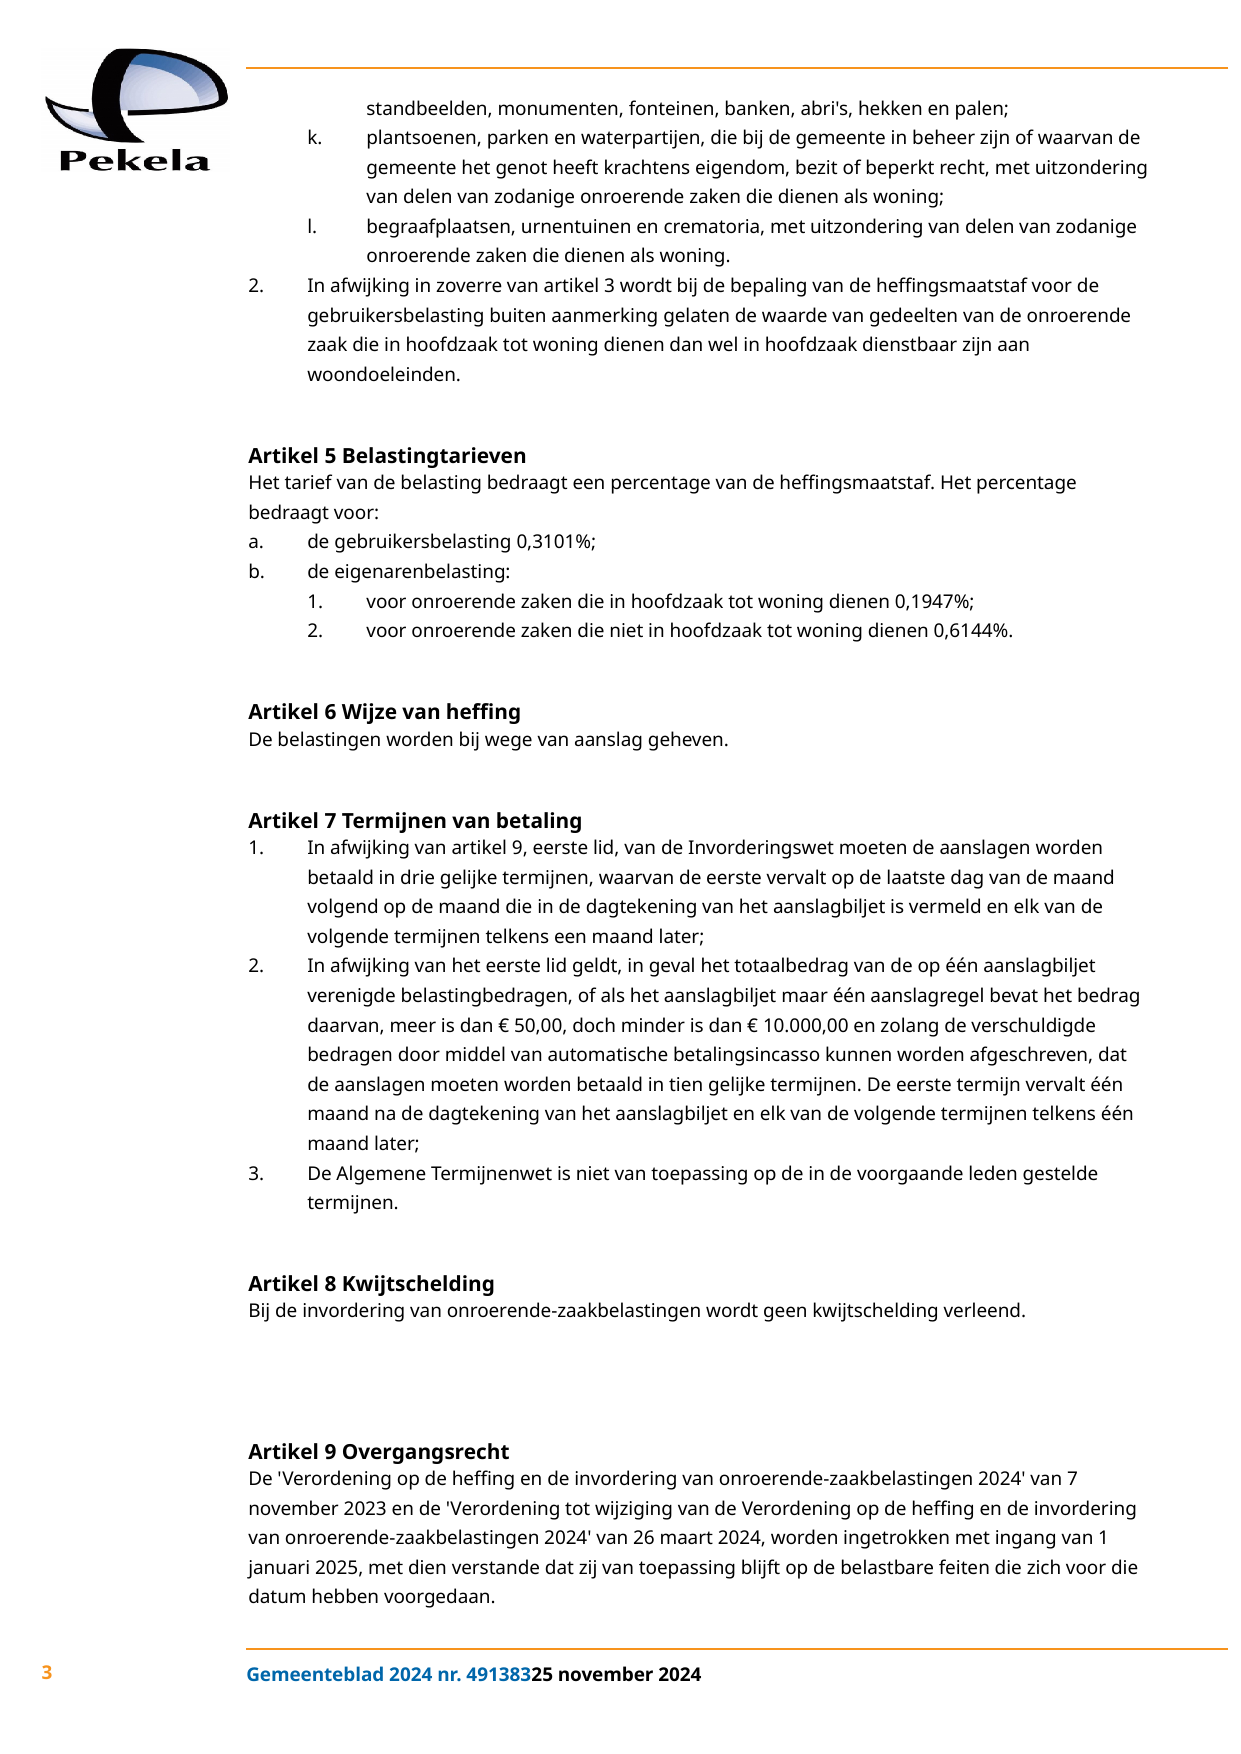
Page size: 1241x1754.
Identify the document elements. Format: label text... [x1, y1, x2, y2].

text Artikel 9 Overgangsrecht [248, 1437, 1152, 1465]
list de gebruikersbelasting 0,3101%; [248, 529, 1152, 554]
text De belastingen worden bij wege van aanslag geheven. [248, 726, 1152, 752]
text Artikel 5 Belastingtarieven [248, 441, 1152, 469]
list standbeelden, monumenten, fonteinen, banken, abri's, hekken en palen; [307, 95, 1152, 121]
text Bij de invordering van onroerende-zaakbelastingen wordt geen kwijtschelding verleend. [248, 1298, 1152, 1323]
list In afwijking in zoverre van artikel 3 wordt bij de bepaling van de heffingsmaatstaf voor de gebruikersbelasting buiten aanmerking gelaten de waarde van gedeelten van de onroerende zaak die in hoofdzaak tot woning dienen dan wel in hoofdzaak dienstbaar zijn aan woondoeleinden. [248, 272, 1152, 387]
list plantsoenen, parken en waterpartijen, die bij de gemeente in beheer zijn of waarvan de gemeente het genot heeft krachtens eigendom, bezit of beperkt recht, met uitzondering van delen van zodanige onroerende zaken die dienen als woning; [307, 124, 1152, 209]
list De Algemene Termijnenwet is niet van toepassing op de in de voorgaande leden gestelde termijnen. [248, 1160, 1152, 1215]
text De 'Verordening op de heffing en de invordering van onroerende-zaakbelastingen 2024' van 7 november 2023 en de 'Verordening tot wijziging van de Verordening op de heffing en de invordering van onroerende-zaakbelastingen 2024' van 26 maart 2024, worden ingetrokken met ingang van 1 januari 2025, met dien verstande dat zij van toepassing blijft op de belastbare feiten die zich voor die datum hebben voorgedaan. [248, 1465, 1152, 1609]
list begraafplaatsen, urnentuinen en crematoria, met uitzondering van delen van zodanige onroerende zaken die dienen als woning. [307, 213, 1152, 268]
picture [41, 47, 231, 172]
text Artikel 8 Kwijtschelding [248, 1269, 1152, 1298]
list In afwijking van het eerste lid geldt, in geval het totaalbedrag van de op één aanslagbiljet verenigde belastingbedragen, of als het aanslagbiljet maar één aanslagregel bevat het bedrag daarvan, meer is dan € 50,00, doch minder is dan € 10.000,00 en zolang de verschuldigde bedragen door middel van automatische betalingsincasso kunnen worden afgeschreven, dat de aanslagen moeten worden betaald in tien gelijke termijnen. De eerste termijn vervalt één maand na de dagtekening van het aanslagbiljet en elk van de volgende termijnen telkens één maand later; [248, 953, 1152, 1156]
list voor onroerende zaken die niet in hoofdzaak tot woning dienen 0,6144%. [307, 617, 1152, 643]
text Het tarief van de belasting bedraagt een percentage van de heffingsmaatstaf. Het percentage bedraagt voor: [248, 469, 1152, 525]
list In afwijking van artikel 9, eerste lid, van de Invorderingswet moeten de aanslagen worden betaald in drie gelijke termijnen, waarvan de eerste vervalt op de laatste dag van de maand volgend op de maand die in de dagtekening van het aanslagbiljet is vermeld en elk van de volgende termijnen telkens een maand later; [248, 834, 1152, 949]
text Artikel 6 Wijze van heffing [248, 697, 1152, 726]
text Artikel 7 Termijnen van betaling [248, 806, 1152, 834]
list de eigenarenbelasting: [248, 558, 1152, 584]
list voor onroerende zaken die in hoofdzaak tot woning dienen 0,1947%; [307, 588, 1152, 613]
